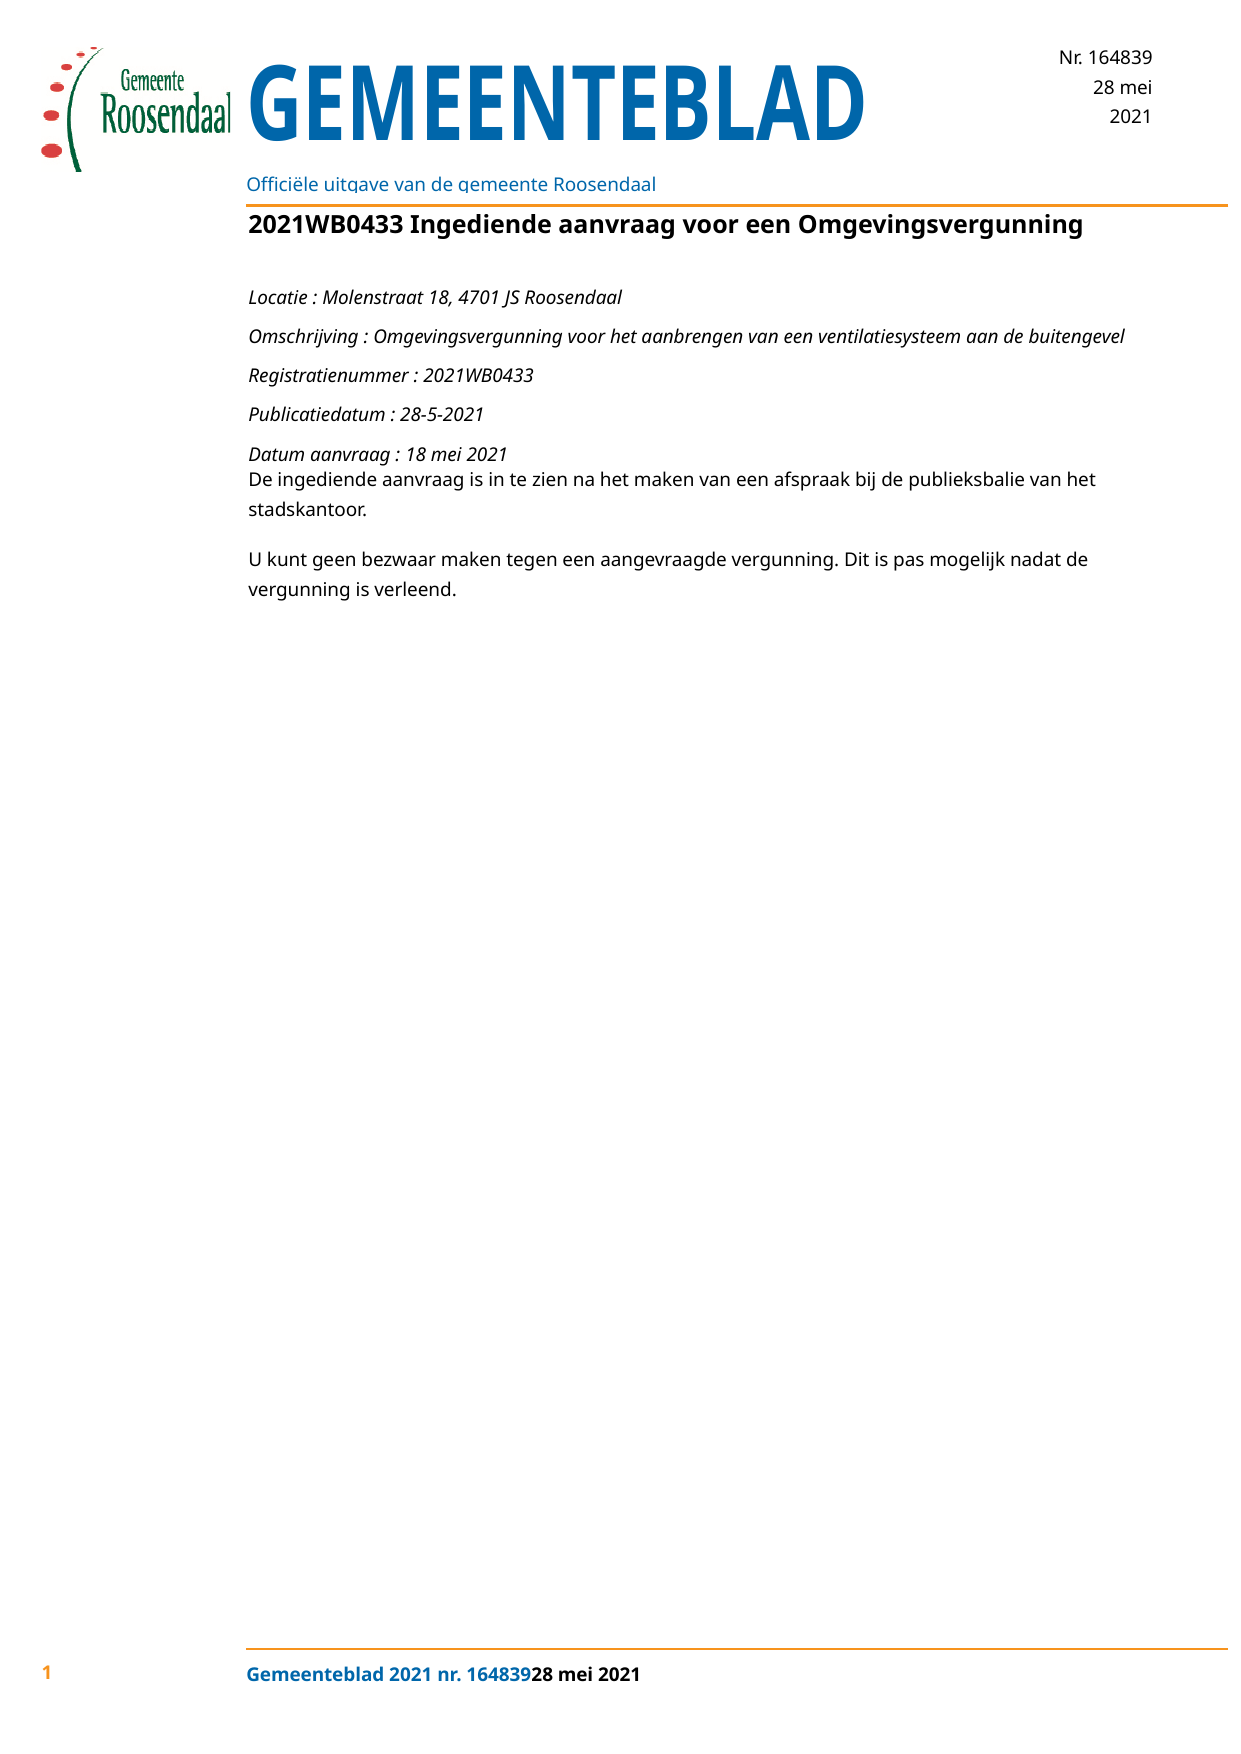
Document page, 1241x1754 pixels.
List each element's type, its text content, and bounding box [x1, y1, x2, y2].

text 2021WB0433 Ingediende aanvraag voor een Omgevingsvergunning [248, 207, 1152, 241]
text De ingediende aanvraag is in te zien na het maken van een afspraak bij de publieksbalie van het stadskantoor. [248, 467, 1152, 522]
picture [41, 47, 231, 172]
text U kunt geen bezwaar maken tegen een aangevraagde vergunning. Dit is pas mogelijk nadat de vergunning is verleend. [248, 547, 1152, 602]
text Publicatiedatum : 28-5-2021 [248, 402, 1152, 427]
text Datum aanvraag : 18 mei 2021 [248, 441, 1152, 467]
text Omschrijving : Omgevingsvergunning voor het aanbrengen van een ventilatiesysteem aan de buitengevel [248, 323, 1152, 349]
text Locatie : Molenstraat 18, 4701 JS Roosendaal [248, 284, 1152, 309]
text Registratienummer : 2021WB0433 [248, 362, 1152, 388]
